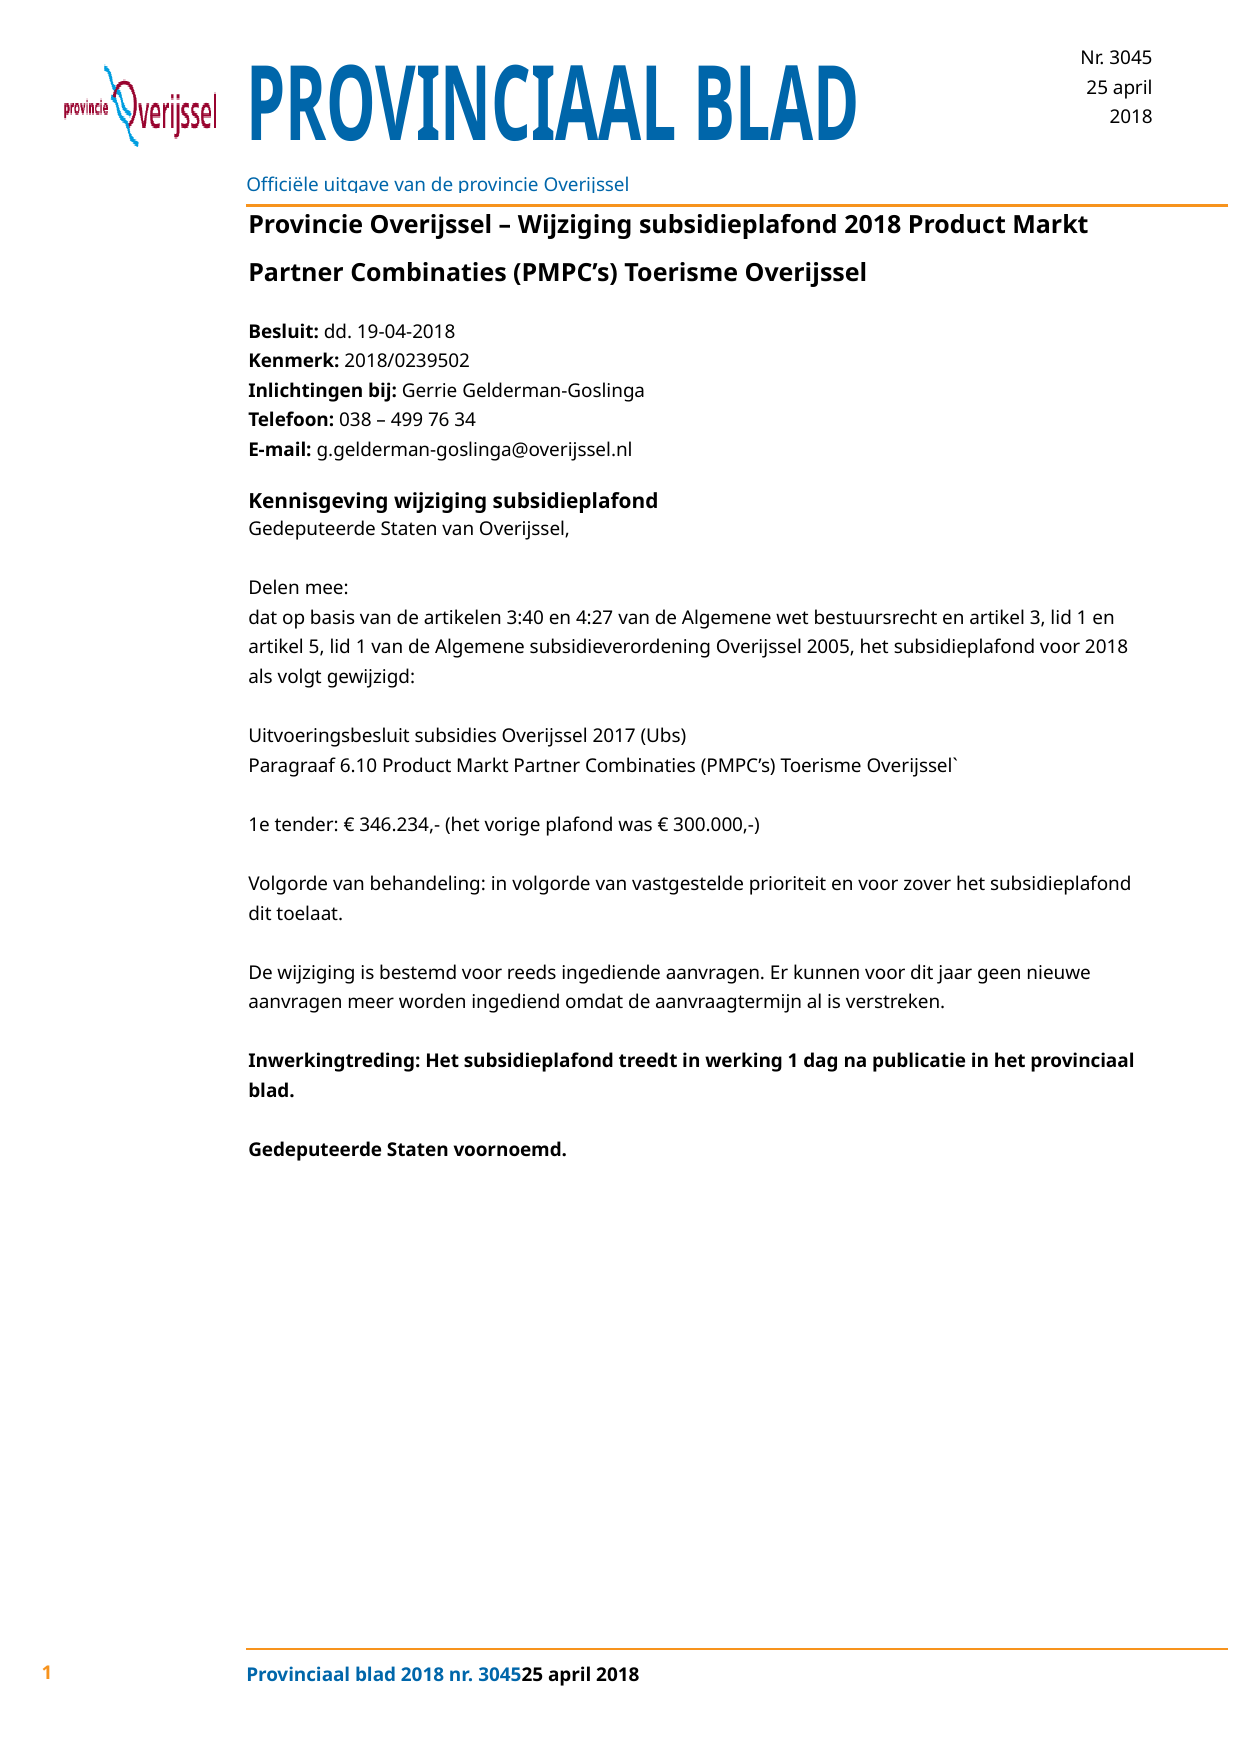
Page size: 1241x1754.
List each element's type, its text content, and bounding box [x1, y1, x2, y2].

text Inlichtingen bij: Gerrie Gelderman-Goslinga [248, 377, 1152, 403]
text Kennisgeving wijziging subsidieplafond [248, 487, 1152, 515]
text Paragraaf 6.10 Product Markt Partner Combinaties (PMPC’s) Toerisme Overijssel` [248, 752, 1152, 777]
text Inwerkingtreding: Het subsidieplafond treedt in werking 1 dag na publicatie in het provinciaal blad. [248, 1048, 1152, 1103]
text Besluit: dd. 19-04-2018 [248, 318, 1152, 344]
text 1e tender: € 346.234,- (het vorige plafond was € 300.000,-) [248, 811, 1152, 837]
text De wijziging is bestemd voor reeds ingediende aanvragen. Er kunnen voor dit jaar geen nieuwe aanvragen meer worden ingediend omdat de aanvraagtermijn al is verstreken. [248, 959, 1152, 1014]
text Provincie Overijssel – Wijziging subsidieplafond 2018 Product Markt Partner Combinaties (PMPC’s) Toerisme Overijssel [248, 207, 1152, 288]
text dat op basis van de artikelen 3:40 en 4:27 van de Algemene wet bestuursrecht en artikel 3, lid 1 en artikel 5, lid 1 van de Algemene subsidieverordening Overijssel 2005, het subsidieplafond voor 2018 als volgt gewijzigd: [248, 604, 1152, 689]
text Gedeputeerde Staten van Overijssel, [248, 515, 1152, 541]
text Gedeputeerde Staten voornoemd. [248, 1136, 1152, 1162]
text Uitvoeringsbesluit subsidies Overijssel 2017 (Ubs) [248, 722, 1152, 748]
text Kenmerk: 2018/0239502 [248, 347, 1152, 373]
picture [41, 47, 231, 172]
text E-mail: g.gelderman-goslinga@overijssel.nl [248, 436, 1152, 462]
text Telefoon: 038 – 499 76 34 [248, 407, 1152, 432]
text Delen mee: [248, 574, 1152, 600]
text Volgorde van behandeling: in volgorde van vastgestelde prioriteit en voor zover het subsidieplafond dit toelaat. [248, 870, 1152, 925]
